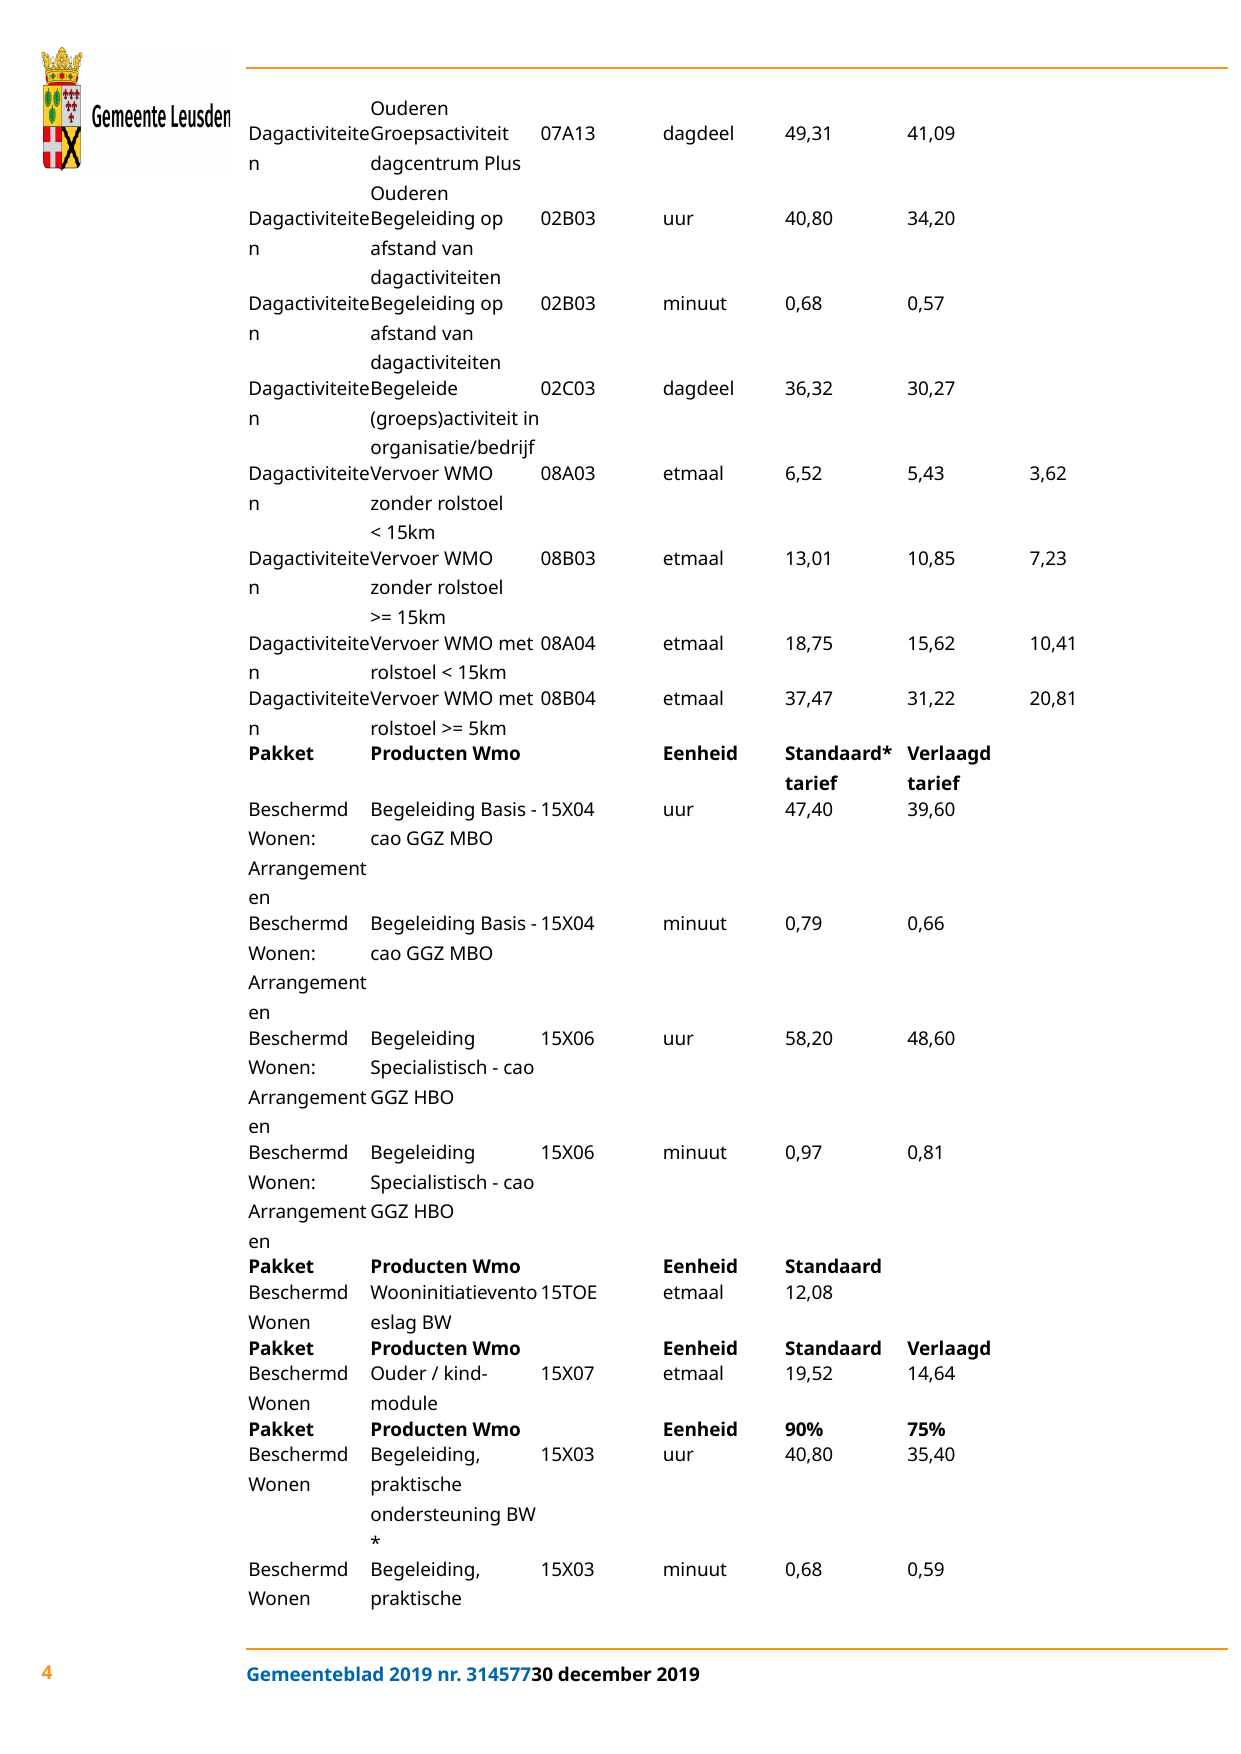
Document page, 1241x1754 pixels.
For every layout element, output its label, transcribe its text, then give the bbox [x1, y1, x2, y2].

table_cell Pakket [248, 741, 370, 796]
table_cell 49,31 [785, 121, 907, 205]
table_cell 15X03 [540, 1556, 663, 1611]
table_cell [1029, 205, 1152, 290]
table_cell [1029, 1280, 1152, 1335]
table_cell 0,59 [907, 1556, 1029, 1611]
table_cell 07A13 [540, 121, 663, 205]
table_cell [1029, 910, 1152, 1025]
table_cell 20,81 [1029, 685, 1152, 741]
table_cell 13,01 [785, 545, 907, 630]
table_cell 0,81 [907, 1139, 1029, 1254]
table_cell 35,40 [907, 1442, 1029, 1556]
table_cell 12,08 [785, 1280, 907, 1335]
table_cell Producten Wmo [370, 1416, 540, 1442]
table_cell Beschermd Wonen [248, 1556, 370, 1611]
table_cell Verlaagd [907, 1335, 1029, 1361]
table_cell Begeleiding, praktische ondersteuning BW * [370, 1442, 540, 1556]
table_cell [907, 95, 1029, 121]
table_cell Dagactiviteiten [248, 375, 370, 460]
table_cell Beschermd Wonen [248, 1442, 370, 1556]
table_cell [1029, 95, 1152, 121]
table_cell [1029, 1139, 1152, 1254]
table_cell uur [663, 205, 785, 290]
table_cell uur [663, 1025, 785, 1139]
table_cell Begeleide (groeps)activiteit in organisatie/bedrijf [370, 375, 540, 460]
table_cell 19,52 [785, 1361, 907, 1416]
table_cell Ouder / kind-module [370, 1361, 540, 1416]
table_cell minuut [663, 1556, 785, 1611]
table_cell [1029, 1335, 1152, 1361]
table_cell 15X07 [540, 1361, 663, 1416]
table_cell Begeleiding Specialistisch - cao GGZ HBO [370, 1025, 540, 1139]
table_cell 39,60 [907, 796, 1029, 910]
table_cell 36,32 [785, 375, 907, 460]
table_cell 18,75 [785, 630, 907, 685]
table_cell Groepsactiviteit dagcentrum Plus Ouderen [370, 121, 540, 205]
table_cell 02B03 [540, 290, 663, 375]
table_cell Begeleiding Basis - cao GGZ MBO [370, 910, 540, 1025]
table_cell etmaal [663, 545, 785, 630]
table_cell 34,20 [907, 205, 1029, 290]
table_cell Eenheid [663, 1335, 785, 1361]
table_cell Beschermd Wonen [248, 1361, 370, 1416]
table_cell Begeleiding Specialistisch - cao GGZ HBO [370, 1139, 540, 1254]
table_cell [785, 95, 907, 121]
table_cell Standaard [785, 1335, 907, 1361]
table_cell Vervoer WMO met rolstoel >= 5km [370, 685, 540, 741]
table_cell Pakket [248, 1254, 370, 1279]
table_cell 0,66 [907, 910, 1029, 1025]
table_cell Beschermd Wonen: Arrangementen [248, 910, 370, 1025]
table_cell etmaal [663, 1361, 785, 1416]
table_cell Begeleiding, praktische [370, 1556, 540, 1611]
table_cell 15X03 [540, 1442, 663, 1556]
table_cell Standaard [785, 1254, 907, 1279]
table_cell [907, 1280, 1029, 1335]
table_cell 02C03 [540, 375, 663, 460]
table_cell Dagactiviteiten [248, 685, 370, 741]
table_cell 0,97 [785, 1139, 907, 1254]
table_cell 0,79 [785, 910, 907, 1025]
table_cell [1029, 1442, 1152, 1556]
table_cell minuut [663, 1139, 785, 1254]
table_cell [1029, 1416, 1152, 1442]
table_cell [248, 95, 370, 121]
table_cell 37,47 [785, 685, 907, 741]
table_cell 14,64 [907, 1361, 1029, 1416]
table_cell Pakket [248, 1416, 370, 1442]
table_cell Ouderen [370, 95, 540, 121]
table_cell Verlaagd tarief [907, 741, 1029, 796]
table_cell 31,22 [907, 685, 1029, 741]
table_cell [540, 1254, 663, 1279]
table_cell [1029, 741, 1152, 796]
table_cell Producten Wmo [370, 1254, 540, 1279]
table_cell 40,80 [785, 205, 907, 290]
table_cell uur [663, 1442, 785, 1556]
table_cell 02B03 [540, 205, 663, 290]
table_cell Producten Wmo [370, 741, 540, 796]
table_cell Wooninitiatieventoeslag BW [370, 1280, 540, 1335]
table_cell Dagactiviteiten [248, 545, 370, 630]
table_cell [1029, 375, 1152, 460]
table_cell 0,57 [907, 290, 1029, 375]
table_cell minuut [663, 290, 785, 375]
table_cell etmaal [663, 630, 785, 685]
table_cell 0,68 [785, 1556, 907, 1611]
table_cell Beschermd Wonen [248, 1280, 370, 1335]
table_cell [1029, 1254, 1152, 1279]
table_cell Begeleiding op afstand van dagactiviteiten [370, 290, 540, 375]
table_cell Dagactiviteiten [248, 460, 370, 545]
table_cell [1029, 290, 1152, 375]
table_cell uur [663, 796, 785, 910]
table_cell [1029, 1025, 1152, 1139]
table_cell Vervoer WMO zonder rolstoel < 15km [370, 460, 540, 545]
table_cell [1029, 1556, 1152, 1611]
table_cell [540, 95, 663, 121]
table_cell 48,60 [907, 1025, 1029, 1139]
table_cell [907, 1254, 1029, 1279]
table_cell 15X04 [540, 796, 663, 910]
table_cell 15X04 [540, 910, 663, 1025]
table_cell Producten Wmo [370, 1335, 540, 1361]
table_cell [540, 741, 663, 796]
table_cell 08B03 [540, 545, 663, 630]
table_cell Eenheid [663, 741, 785, 796]
table_cell 08B04 [540, 685, 663, 741]
table_cell Begeleiding Basis - cao GGZ MBO [370, 796, 540, 910]
table_cell Beschermd Wonen: Arrangementen [248, 1025, 370, 1139]
table_cell etmaal [663, 1280, 785, 1335]
table_cell dagdeel [663, 375, 785, 460]
table_cell dagdeel [663, 121, 785, 205]
table_cell Dagactiviteiten [248, 630, 370, 685]
table_cell [1029, 1361, 1152, 1416]
table_cell etmaal [663, 685, 785, 741]
table_cell 7,23 [1029, 545, 1152, 630]
table_cell 30,27 [907, 375, 1029, 460]
table_cell Eenheid [663, 1416, 785, 1442]
table_cell etmaal [663, 460, 785, 545]
table_cell 41,09 [907, 121, 1029, 205]
table_cell 6,52 [785, 460, 907, 545]
table_cell 15X06 [540, 1025, 663, 1139]
table_cell [1029, 121, 1152, 205]
table_cell Eenheid [663, 1254, 785, 1279]
table_cell 15TOE [540, 1280, 663, 1335]
table_cell Vervoer WMO met rolstoel < 15km [370, 630, 540, 685]
picture [41, 47, 231, 172]
table_cell 10,85 [907, 545, 1029, 630]
table_cell 0,68 [785, 290, 907, 375]
table_cell 47,40 [785, 796, 907, 910]
table_cell Dagactiviteiten [248, 121, 370, 205]
table_cell 08A03 [540, 460, 663, 545]
table_cell [540, 1416, 663, 1442]
table_cell minuut [663, 910, 785, 1025]
table_cell 58,20 [785, 1025, 907, 1139]
table_cell 40,80 [785, 1442, 907, 1556]
table_cell Dagactiviteiten [248, 290, 370, 375]
table_cell [1029, 796, 1152, 910]
table_cell Vervoer WMO zonder rolstoel >= 15km [370, 545, 540, 630]
table_cell Dagactiviteiten [248, 205, 370, 290]
table_cell 3,62 [1029, 460, 1152, 545]
table_cell 90% [785, 1416, 907, 1442]
table_cell 15X06 [540, 1139, 663, 1254]
table_cell Beschermd Wonen: Arrangementen [248, 1139, 370, 1254]
table_cell Pakket [248, 1335, 370, 1361]
table_cell Beschermd Wonen: Arrangementen [248, 796, 370, 910]
table_cell 75% [907, 1416, 1029, 1442]
table_cell [663, 95, 785, 121]
table_cell 10,41 [1029, 630, 1152, 685]
table_cell Begeleiding op afstand van dagactiviteiten [370, 205, 540, 290]
table_cell [540, 1335, 663, 1361]
table_cell 5,43 [907, 460, 1029, 545]
table_cell 08A04 [540, 630, 663, 685]
table_cell 15,62 [907, 630, 1029, 685]
table_cell Standaard* tarief [785, 741, 907, 796]
